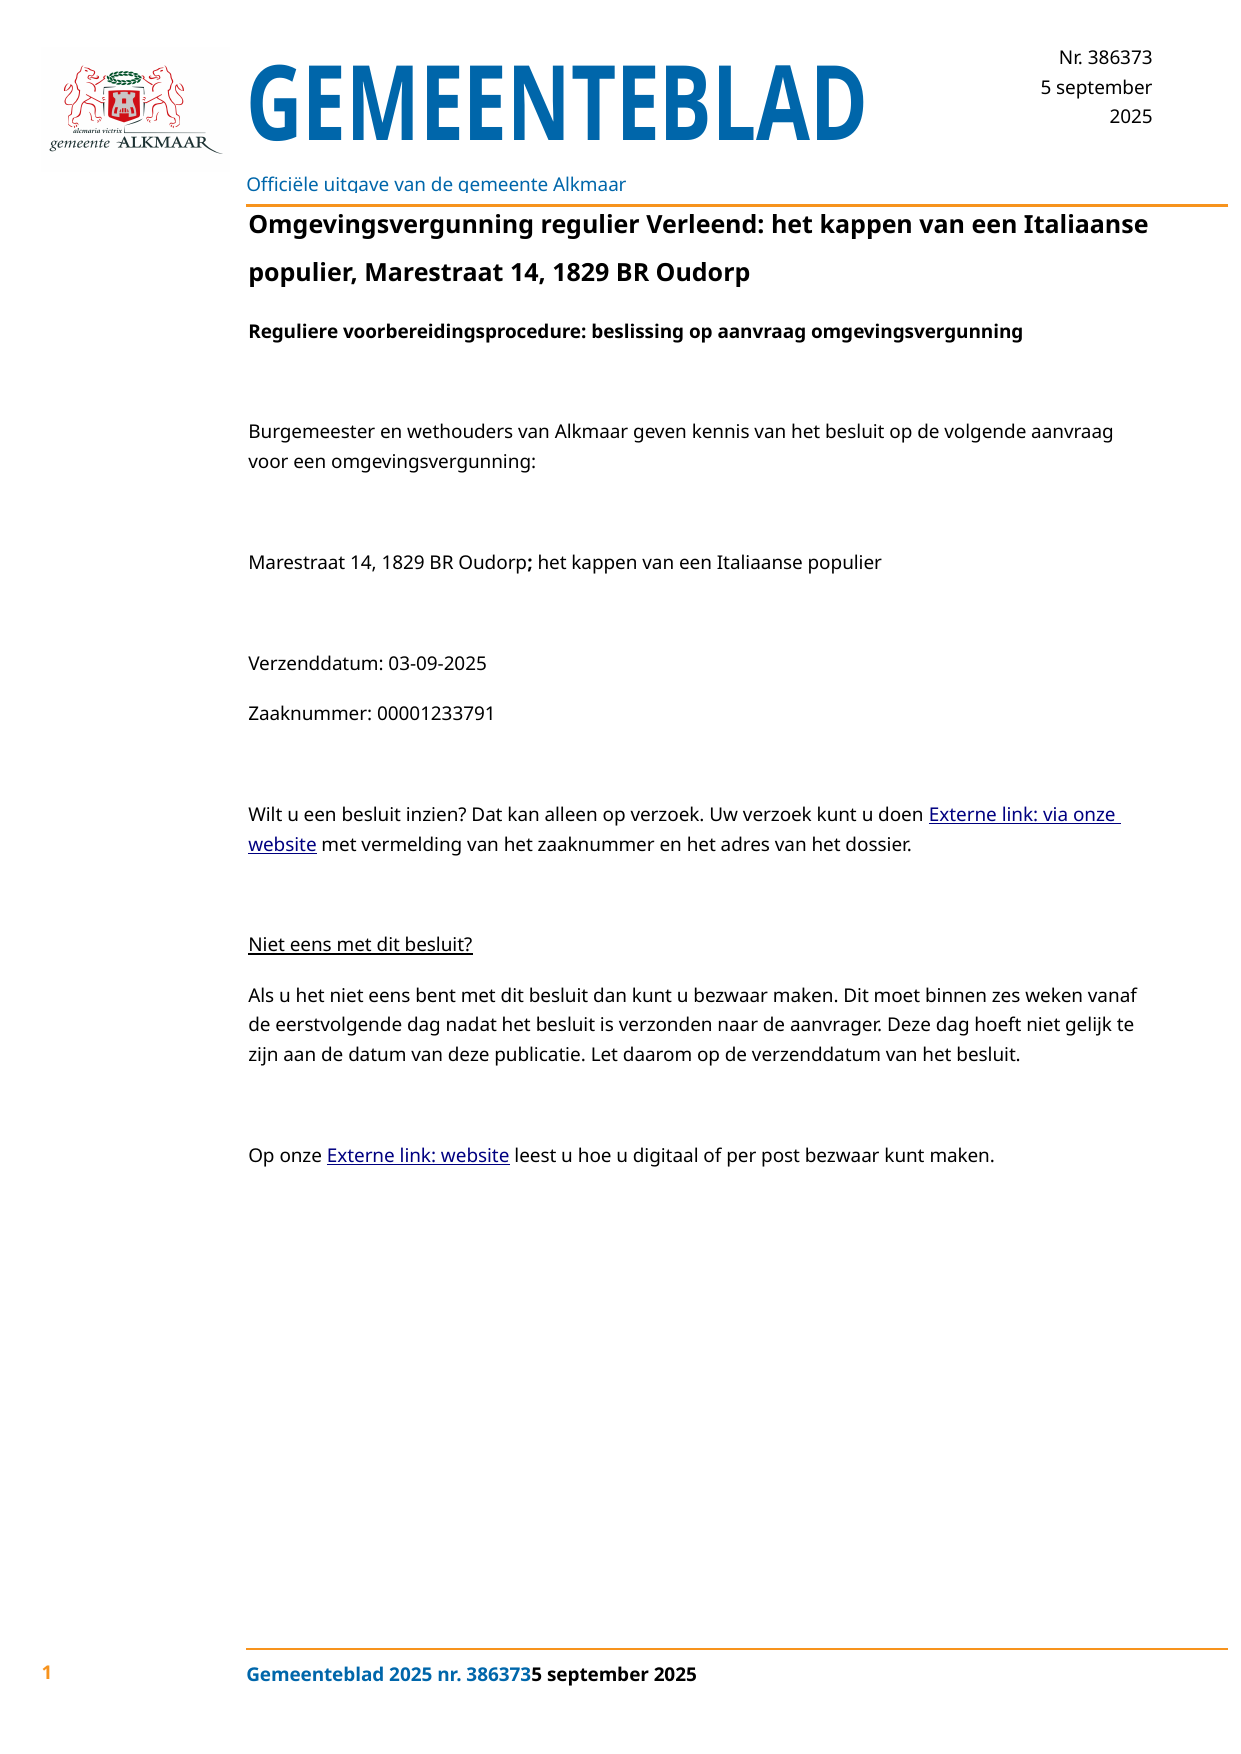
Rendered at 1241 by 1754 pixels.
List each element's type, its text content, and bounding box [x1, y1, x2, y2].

text Burgemeester en wethouders van Alkmaar geven kennis van het besluit op de volgende aanvraag voor een omgevingsvergunning: [248, 419, 1152, 474]
text Verzenddatum: 03-09-2025 [248, 650, 1152, 676]
picture [41, 47, 231, 172]
text Als u het niet eens bent met dit besluit dan kunt u bezwaar maken. Dit moet binnen zes weken vanaf de eerstvolgende dag nadat het besluit is verzonden naar de aanvrager. Deze dag hoeft niet gelijk te zijn aan de datum van deze publicatie. Let daarom op de verzenddatum van het besluit. [248, 982, 1152, 1067]
text Niet eens met dit besluit? [248, 932, 1152, 957]
text Omgevingsvergunning regulier Verleend: het kappen van een Italiaanse populier, Marestraat 14, 1829 BR Oudorp [248, 207, 1152, 288]
text Marestraat 14, 1829 BR Oudorp; het kappen van een Italiaanse populier [248, 549, 1152, 575]
text Zaaknummer: 00001233791 [248, 700, 1152, 726]
text Wilt u een besluit inzien? Dat kan alleen op verzoek. Uw verzoek kunt u doen Externe link: via onze website met vermelding van het zaaknummer en het adres van het dossier. [248, 801, 1152, 857]
text Op onze Externe link: website leest u hoe u digitaal of per post bezwaar kunt maken. [248, 1142, 1152, 1168]
text Reguliere voorbereidingsprocedure: beslissing op aanvraag omgevingsvergunning [248, 318, 1152, 344]
